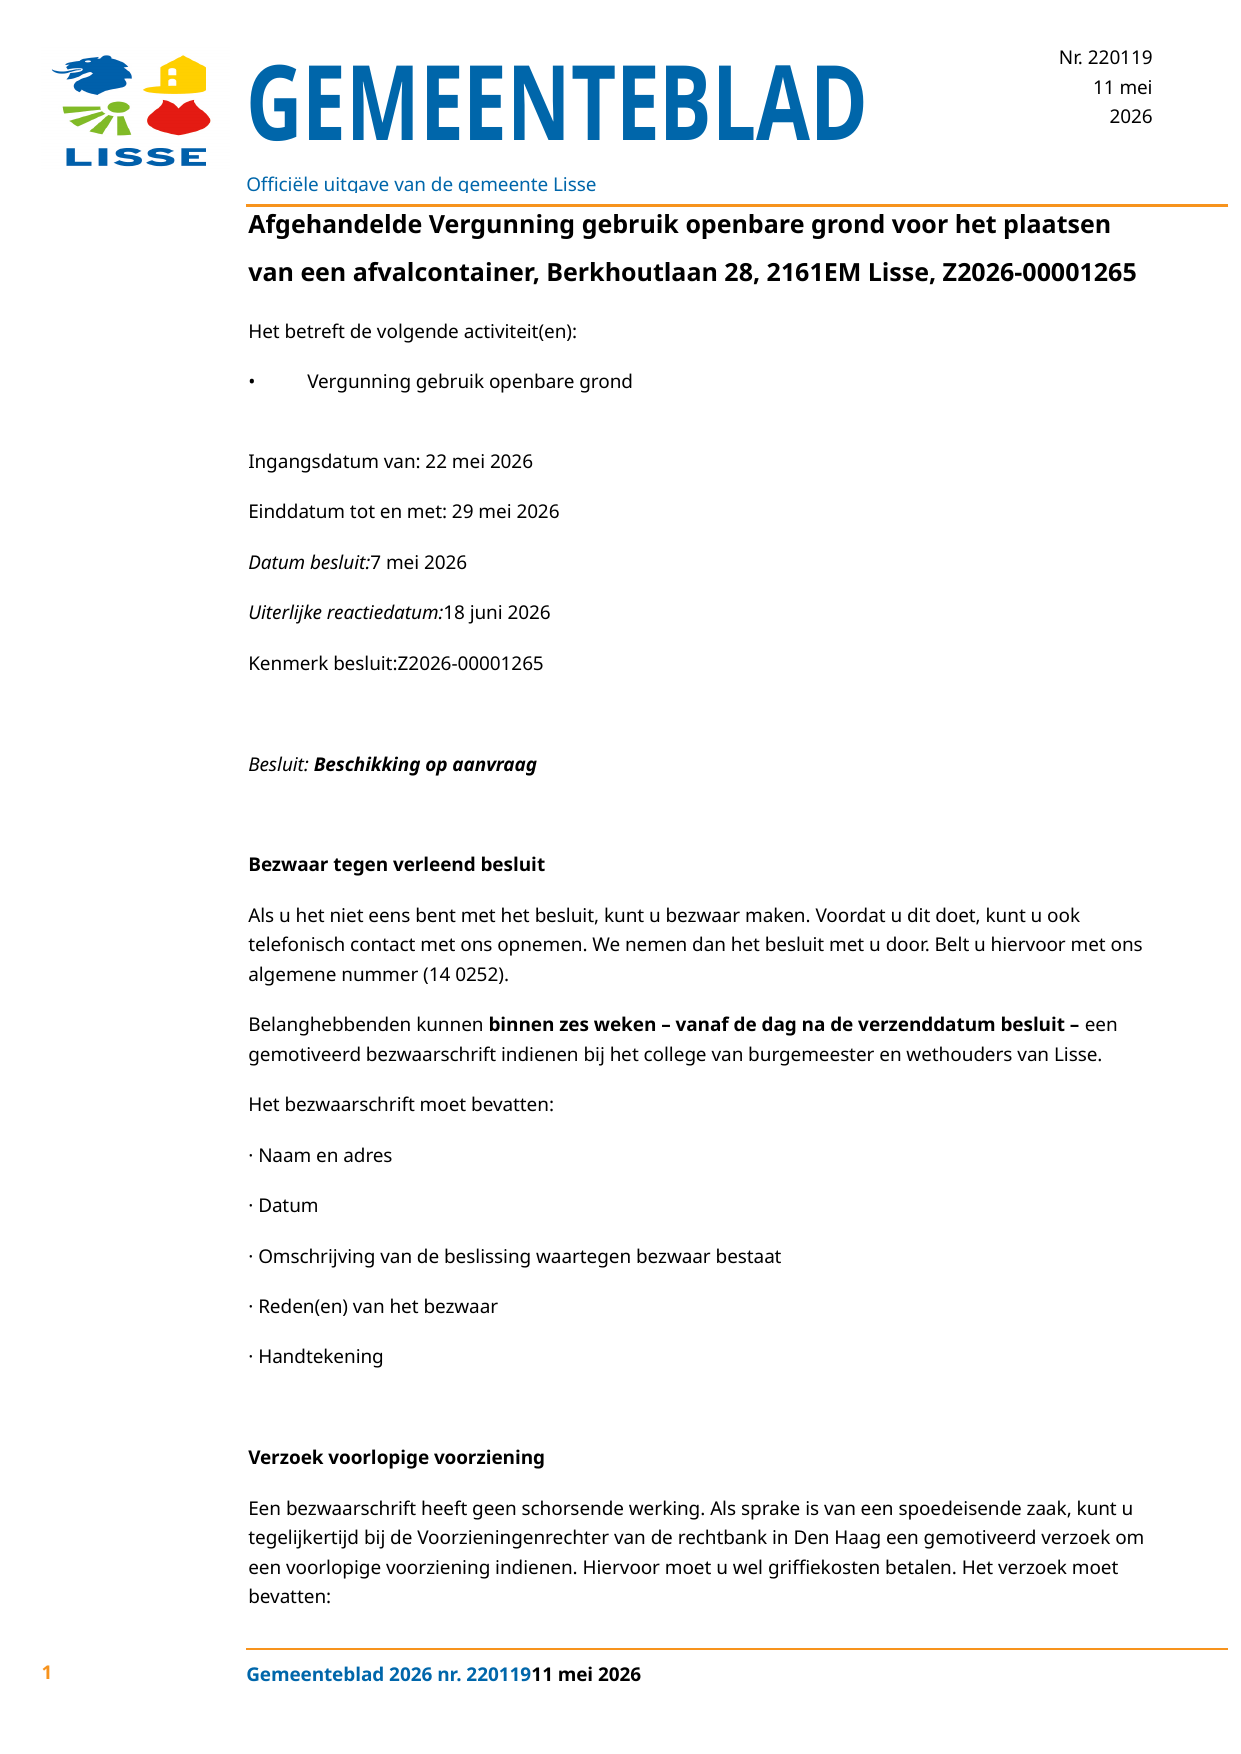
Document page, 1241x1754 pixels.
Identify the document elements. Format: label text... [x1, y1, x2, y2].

text · Reden(en) van het bezwaar [248, 1293, 1152, 1319]
list Vergunning gebruik openbare grond [248, 368, 1152, 394]
text Ingangsdatum van: 22 mei 2026 [248, 448, 1152, 474]
text · Omschrijving van de beslissing waartegen bezwaar bestaat [248, 1243, 1152, 1269]
text · Handtekening [248, 1344, 1152, 1369]
text Het bezwaarschrift moet bevatten: [248, 1092, 1152, 1117]
text · Datum [248, 1192, 1152, 1218]
picture [41, 47, 231, 172]
text Belanghebbenden kunnen binnen zes weken – vanaf de dag na de verzenddatum besluit – een gemotiveerd bezwaarschrift indienen bij het college van burgemeester en wethouders van Lisse. [248, 1012, 1152, 1067]
text Kenmerk besluit:Z2026-00001265 [248, 650, 1152, 676]
text Bezwaar tegen verleend besluit [248, 852, 1152, 877]
text Afgehandelde Vergunning gebruik openbare grond voor het plaatsen van een afvalcontainer, Berkhoutlaan 28, 2161EM Lisse, Z2026-00001265 [248, 207, 1152, 288]
text Verzoek voorlopige voorziening [248, 1444, 1152, 1470]
text Het betreft de volgende activiteit(en): [248, 318, 1152, 344]
text Een bezwaarschrift heeft geen schorsende werking. Als sprake is van een spoedeisende zaak, kunt u tegelijkertijd bij de Voorzieningenrechter van de rechtbank in Den Haag een gemotiveerd verzoek om een voorlopige voorziening indienen. Hiervoor moet u wel griffiekosten betalen. Het verzoek moet bevatten: [248, 1495, 1152, 1609]
text · Naam en adres [248, 1142, 1152, 1168]
text Datum besluit:7 mei 2026 [248, 549, 1152, 575]
text Uiterlijke reactiedatum:18 juni 2026 [248, 599, 1152, 625]
text Als u het niet eens bent met het besluit, kunt u bezwaar maken. Voordat u dit doet, kunt u ook telefonisch contact met ons opnemen. We nemen dan het besluit met u door. Belt u hiervoor met ons algemene nummer (14 0252). [248, 902, 1152, 987]
text Besluit: Beschikking op aanvraag [248, 751, 1152, 777]
text Einddatum tot en met: 29 mei 2026 [248, 499, 1152, 524]
